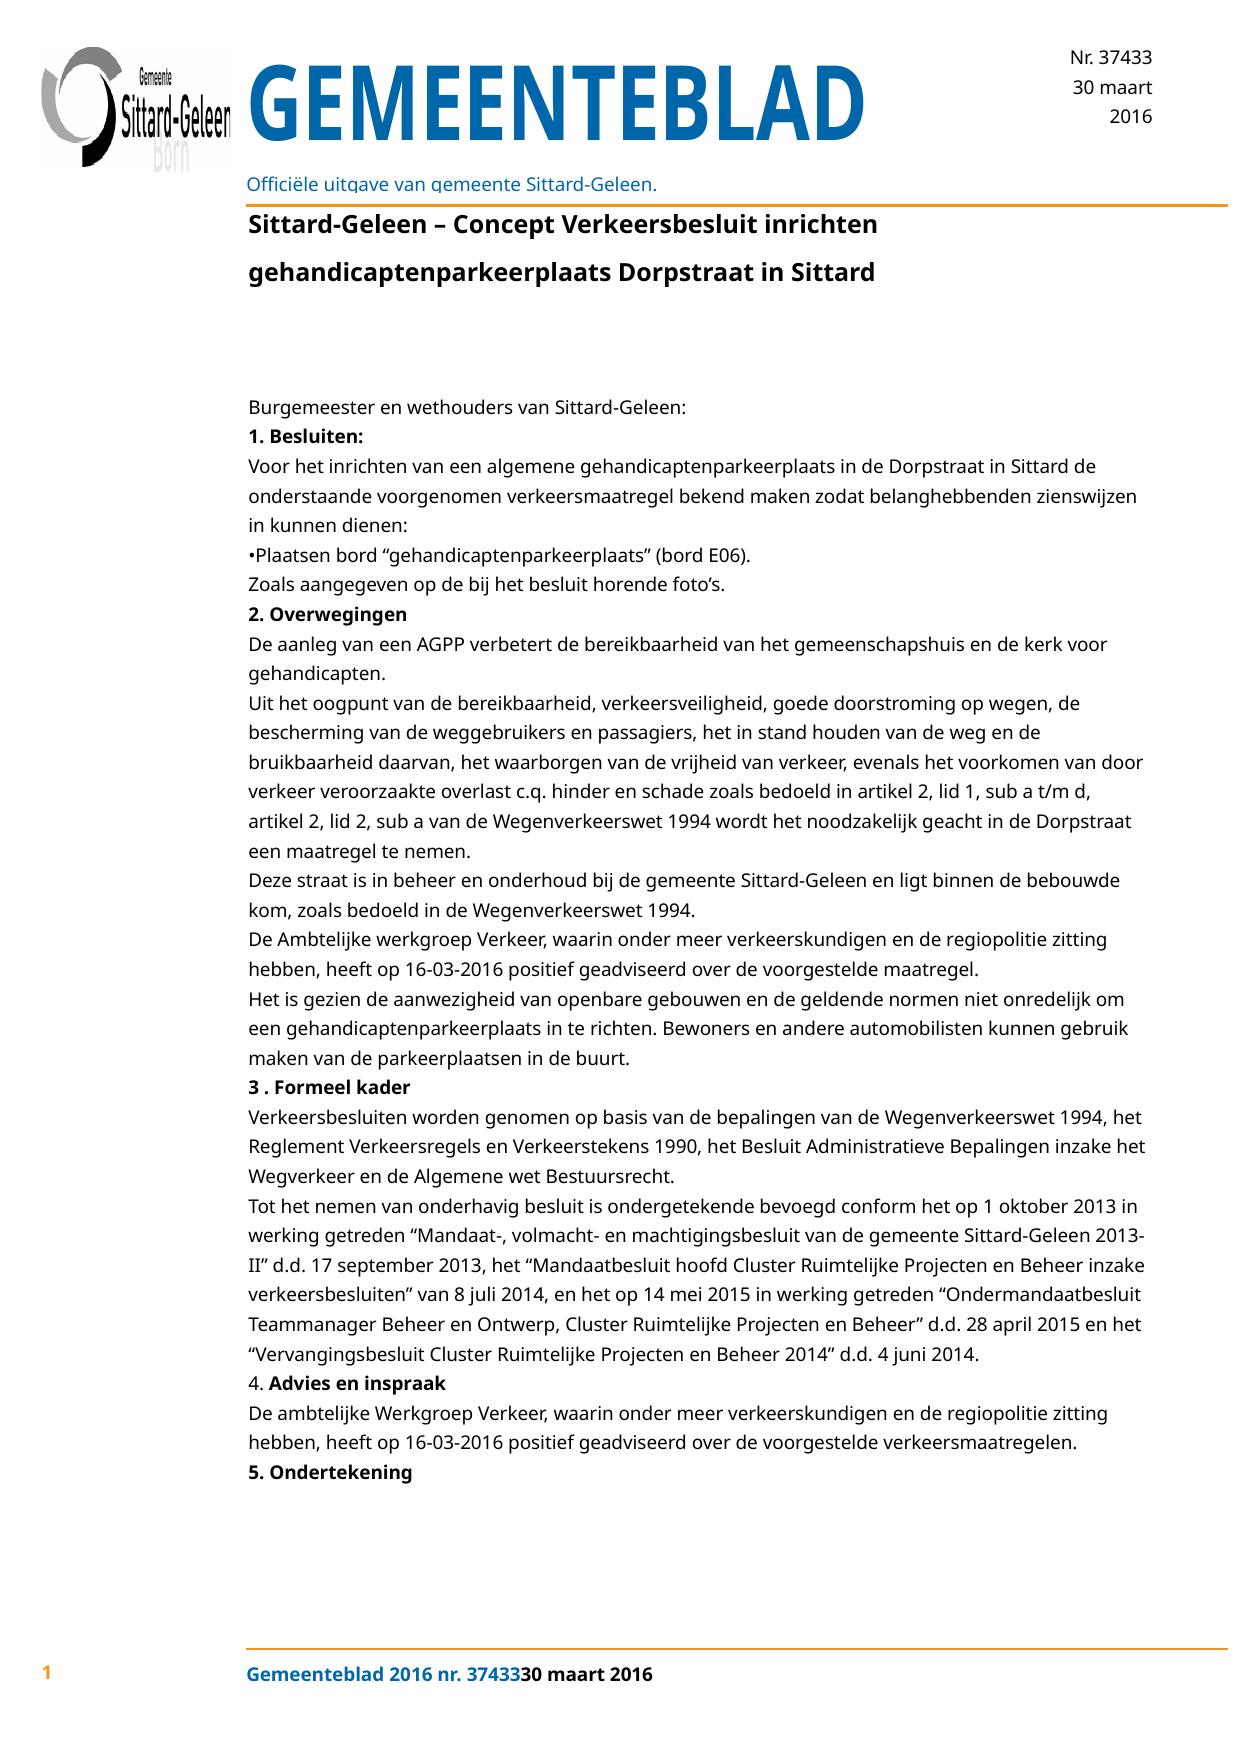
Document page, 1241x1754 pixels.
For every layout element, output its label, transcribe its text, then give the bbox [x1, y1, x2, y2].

text 4. Advies en inspraak [248, 1370, 1152, 1396]
text Uit het oogpunt van de bereikbaarheid, verkeersveiligheid, goede doorstroming op wegen, de bescherming van de weggebruikers en passagiers, het in stand houden van de weg en de bruikbaarheid daarvan, het waarborgen van de vrijheid van verkeer, evenals het voorkomen van door verkeer veroorzaakte overlast c.q. hinder en schade zoals bedoeld in artikel 2, lid 1, sub a t/m d, artikel 2, lid 2, sub a van de Wegenverkeerswet 1994 wordt het noodzakelijk geacht in de Dorpstraat een maatregel te nemen. [248, 690, 1152, 863]
text 2. Overwegingen [248, 601, 1152, 627]
text De Ambtelijke werkgroep Verkeer, waarin onder meer verkeerskundigen en de regiopolitie zitting hebben, heeft op 16-03-2016 positief geadviseerd over de voorgestelde maatregel. [248, 927, 1152, 982]
text 5. Ondertekening [248, 1459, 1152, 1485]
text 1. Besluiten: [248, 424, 1152, 449]
text Verkeersbesluiten worden genomen op basis van de bepalingen van de Wegenverkeerswet 1994, het Reglement Verkeersregels en Verkeerstekens 1990, het Besluit Administratieve Bepalingen inzake het Wegverkeer en de Algemene wet Bestuursrecht. [248, 1104, 1152, 1189]
text Sittard-Geleen – Concept Verkeersbesluit inrichten gehandicaptenparkeerplaats Dorpstraat in Sittard [248, 207, 1152, 288]
text De ambtelijke Werkgroep Verkeer, waarin onder meer verkeerskundigen en de regiopolitie zitting hebben, heeft op 16-03-2016 positief geadviseerd over de voorgestelde verkeersmaatregelen. [248, 1400, 1152, 1455]
text 3 . Formeel kader [248, 1074, 1152, 1100]
text Voor het inrichten van een algemene gehandicaptenparkeerplaats in de Dorpstraat in Sittard de onderstaande voorgenomen verkeersmaatregel bekend maken zodat belanghebbenden zienswijzen in kunnen dienen: [248, 453, 1152, 538]
text Deze straat is in beheer en onderhoud bij de gemeente Sittard-Geleen en ligt binnen de bebouwde kom, zoals bedoeld in de Wegenverkeerswet 1994. [248, 867, 1152, 923]
text Het is gezien de aanwezigheid van openbare gebouwen en de geldende normen niet onredelijk om een gehandicaptenparkeerplaats in te richten. Bewoners en andere automobilisten kunnen gebruik maken van de parkeerplaatsen in de buurt. [248, 986, 1152, 1071]
text •Plaatsen bord “gehandicaptenparkeerplaats” (bord E06). [248, 542, 1152, 568]
text Zoals aangegeven op de bij het besluit horende foto’s. [248, 572, 1152, 597]
text Tot het nemen van onderhavig besluit is ondergetekende bevoegd conform het op 1 oktober 2013 in werking getreden “Mandaat-, volmacht- en machtigingsbesluit van de gemeente Sittard-Geleen 2013-II” d.d. 17 september 2013, het “Mandaatbesluit hoofd Cluster Ruimtelijke Projecten en Beheer inzake verkeersbesluiten” van 8 juli 2014, en het op 14 mei 2015 in werking getreden “Ondermandaatbesluit Teammanager Beheer en Ontwerp, Cluster Ruimtelijke Projecten en Beheer” d.d. 28 april 2015 en het “Vervangingsbesluit Cluster Ruimtelijke Projecten en Beheer 2014” d.d. 4 juni 2014. [248, 1193, 1152, 1366]
text De aanleg van een AGPP verbetert de bereikbaarheid van het gemeenschapshuis en de kerk voor gehandicapten. [248, 631, 1152, 686]
text Burgemeester en wethouders van Sittard-Geleen: [248, 394, 1152, 420]
picture [41, 47, 231, 172]
